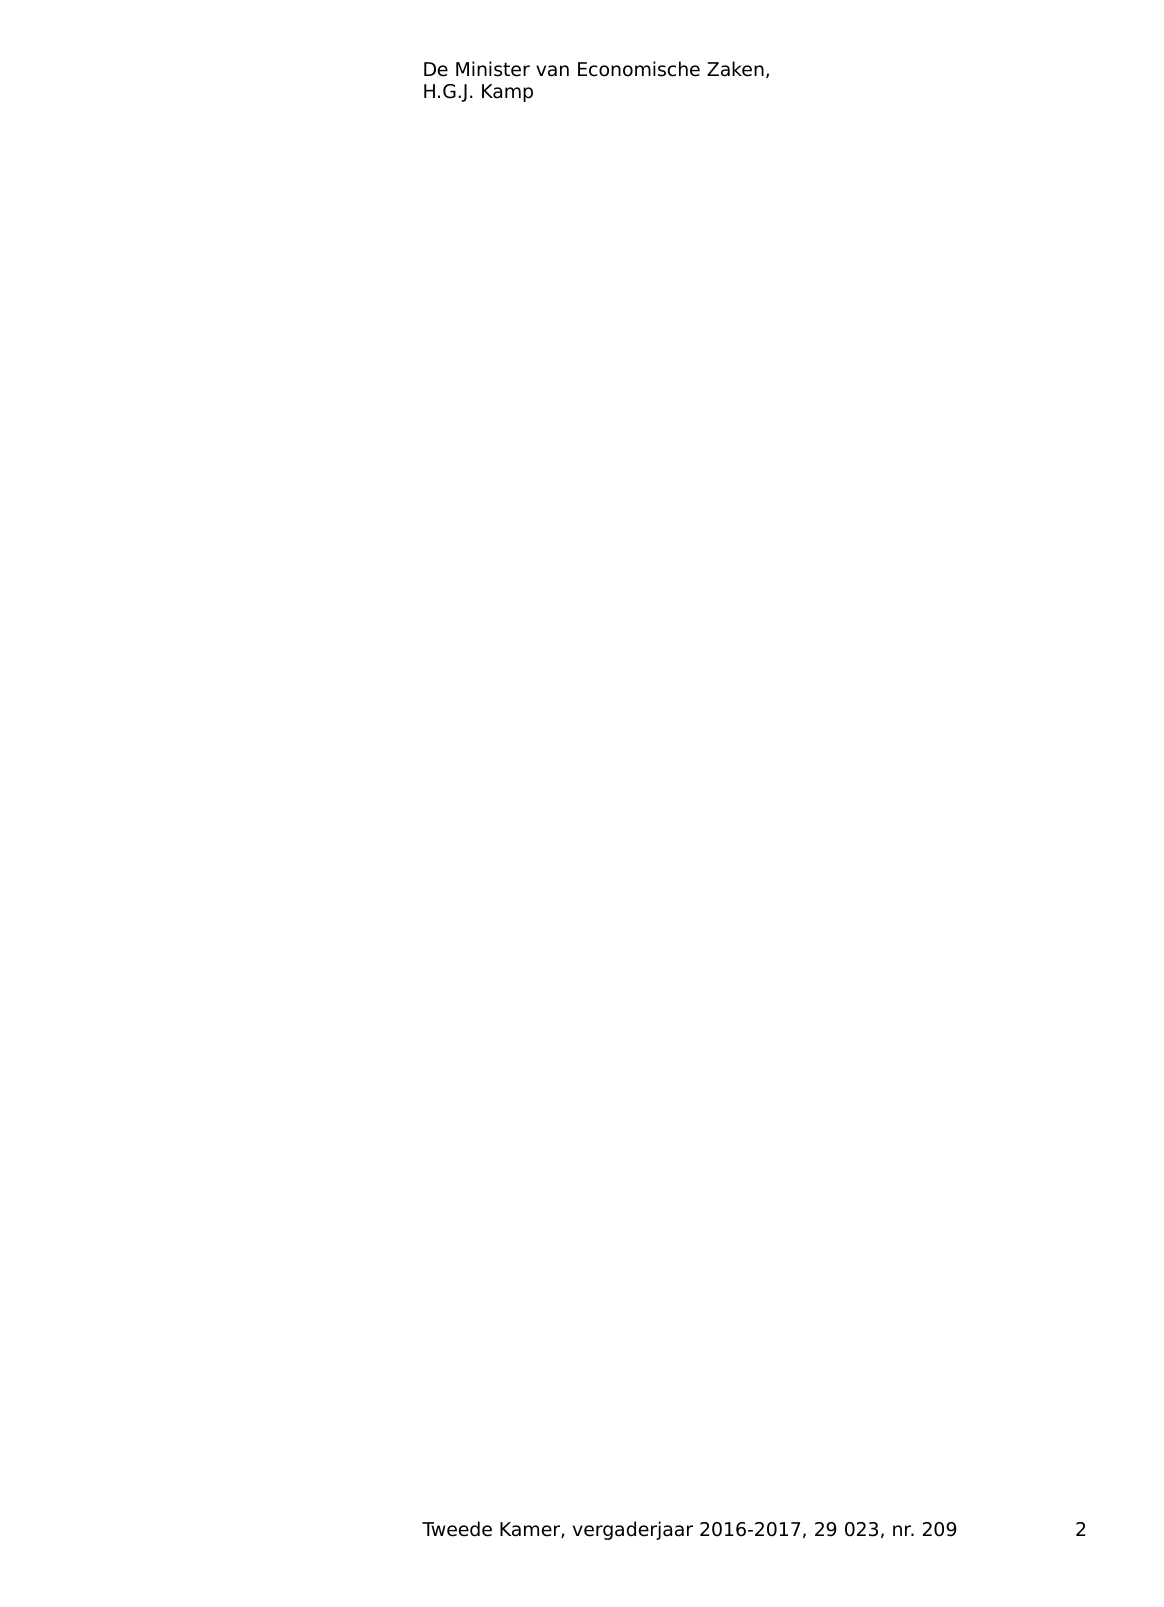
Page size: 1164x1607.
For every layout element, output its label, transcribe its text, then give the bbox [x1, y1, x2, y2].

text De Minister van Economische Zaken, H.G.J. Kamp [422, 59, 1087, 103]
